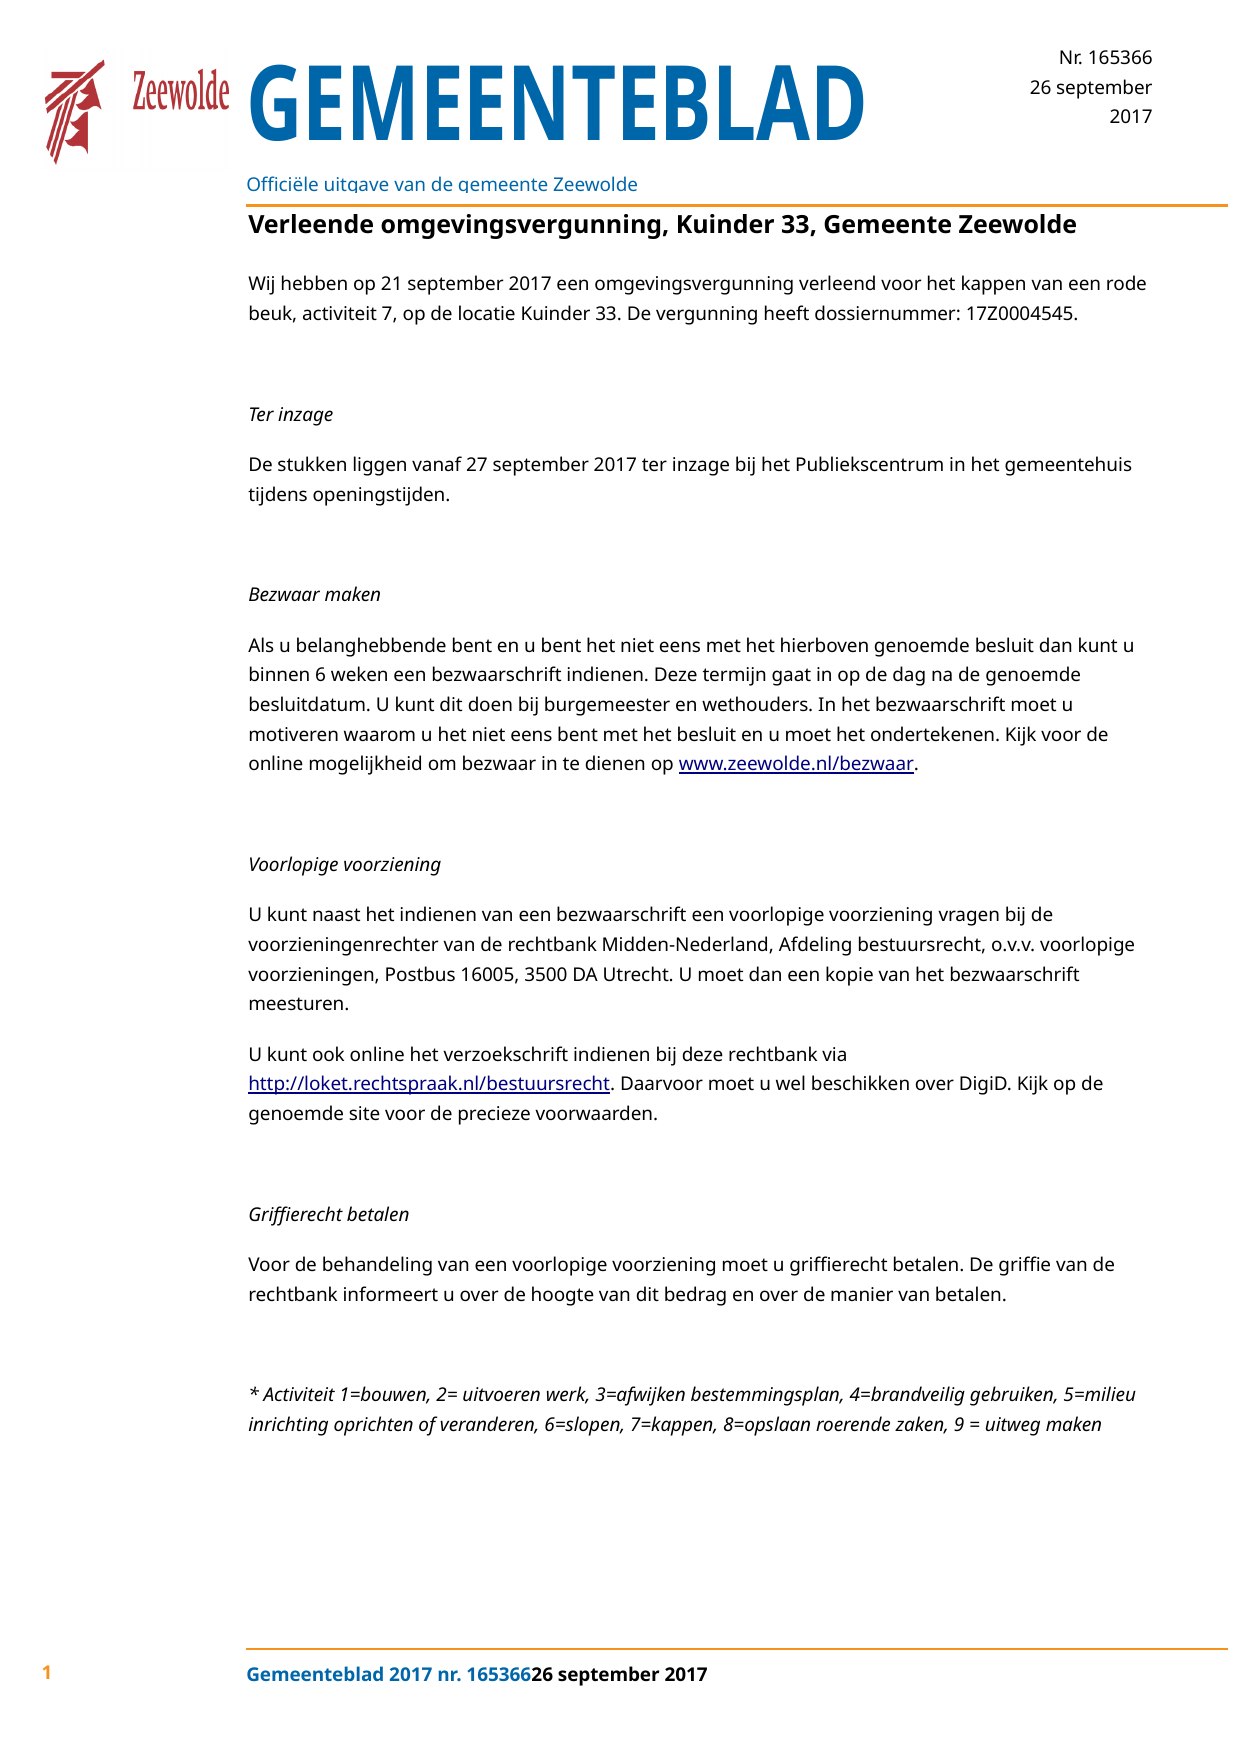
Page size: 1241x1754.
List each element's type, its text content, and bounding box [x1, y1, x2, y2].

text * Activiteit 1=bouwen, 2= uitvoeren werk, 3=afwijken bestemmingsplan, 4=brandveilig gebruiken, 5=milieu inrichting oprichten of veranderen, 6=slopen, 7=kappen, 8=opslaan roerende zaken, 9 = uitweg maken [248, 1382, 1152, 1437]
text Griffierecht betalen [248, 1201, 1152, 1226]
text U kunt ook online het verzoekschrift indienen bij deze rechtbank via http://loket.rechtspraak.nl/bestuursrecht. Daarvoor moet u wel beschikken over DigiD. Kijk op de genoemde site voor de precieze voorwaarden. [248, 1041, 1152, 1126]
text Verleende omgevingsvergunning, Kuinder 33, Gemeente Zeewolde [248, 207, 1152, 241]
text De stukken liggen vanaf 27 september 2017 ter inzage bij het Publiekscentrum in het gemeentehuis tijdens openingstijden. [248, 451, 1152, 506]
text Bezwaar maken [248, 582, 1152, 607]
text Wij hebben op 21 september 2017 een omgevingsvergunning verleend voor het kappen van een rode beuk, activiteit 7, op de locatie Kuinder 33. De vergunning heeft dossiernummer: 17Z0004545. [248, 270, 1152, 326]
text Voorlopige voorziening [248, 851, 1152, 877]
text Ter inzage [248, 401, 1152, 426]
picture [41, 47, 231, 172]
text U kunt naast het indienen van een bezwaarschrift een voorlopige voorziening vragen bij de voorzieningenrechter van de rechtbank Midden-Nederland, Afdeling bestuursrecht, o.v.v. voorlopige voorzieningen, Postbus 16005, 3500 DA Utrecht. U moet dan een kopie van het bezwaarschrift meesturen. [248, 902, 1152, 1016]
text Voor de behandeling van een voorlopige voorziening moet u griffierecht betalen. De griffie van de rechtbank informeert u over de hoogte van dit bedrag en over de manier van betalen. [248, 1251, 1152, 1306]
text Als u belanghebbende bent en u bent het niet eens met het hierboven genoemde besluit dan kunt u binnen 6 weken een bezwaarschrift indienen. Deze termijn gaat in op de dag na de genoemde besluitdatum. U kunt dit doen bij burgemeester en wethouders. In het bezwaarschrift moet u motiveren waarom u het niet eens bent met het besluit en u moet het ondertekenen. Kijk voor de online mogelijkheid om bezwaar in te dienen op www.zeewolde.nl/bezwaar. [248, 632, 1152, 776]
